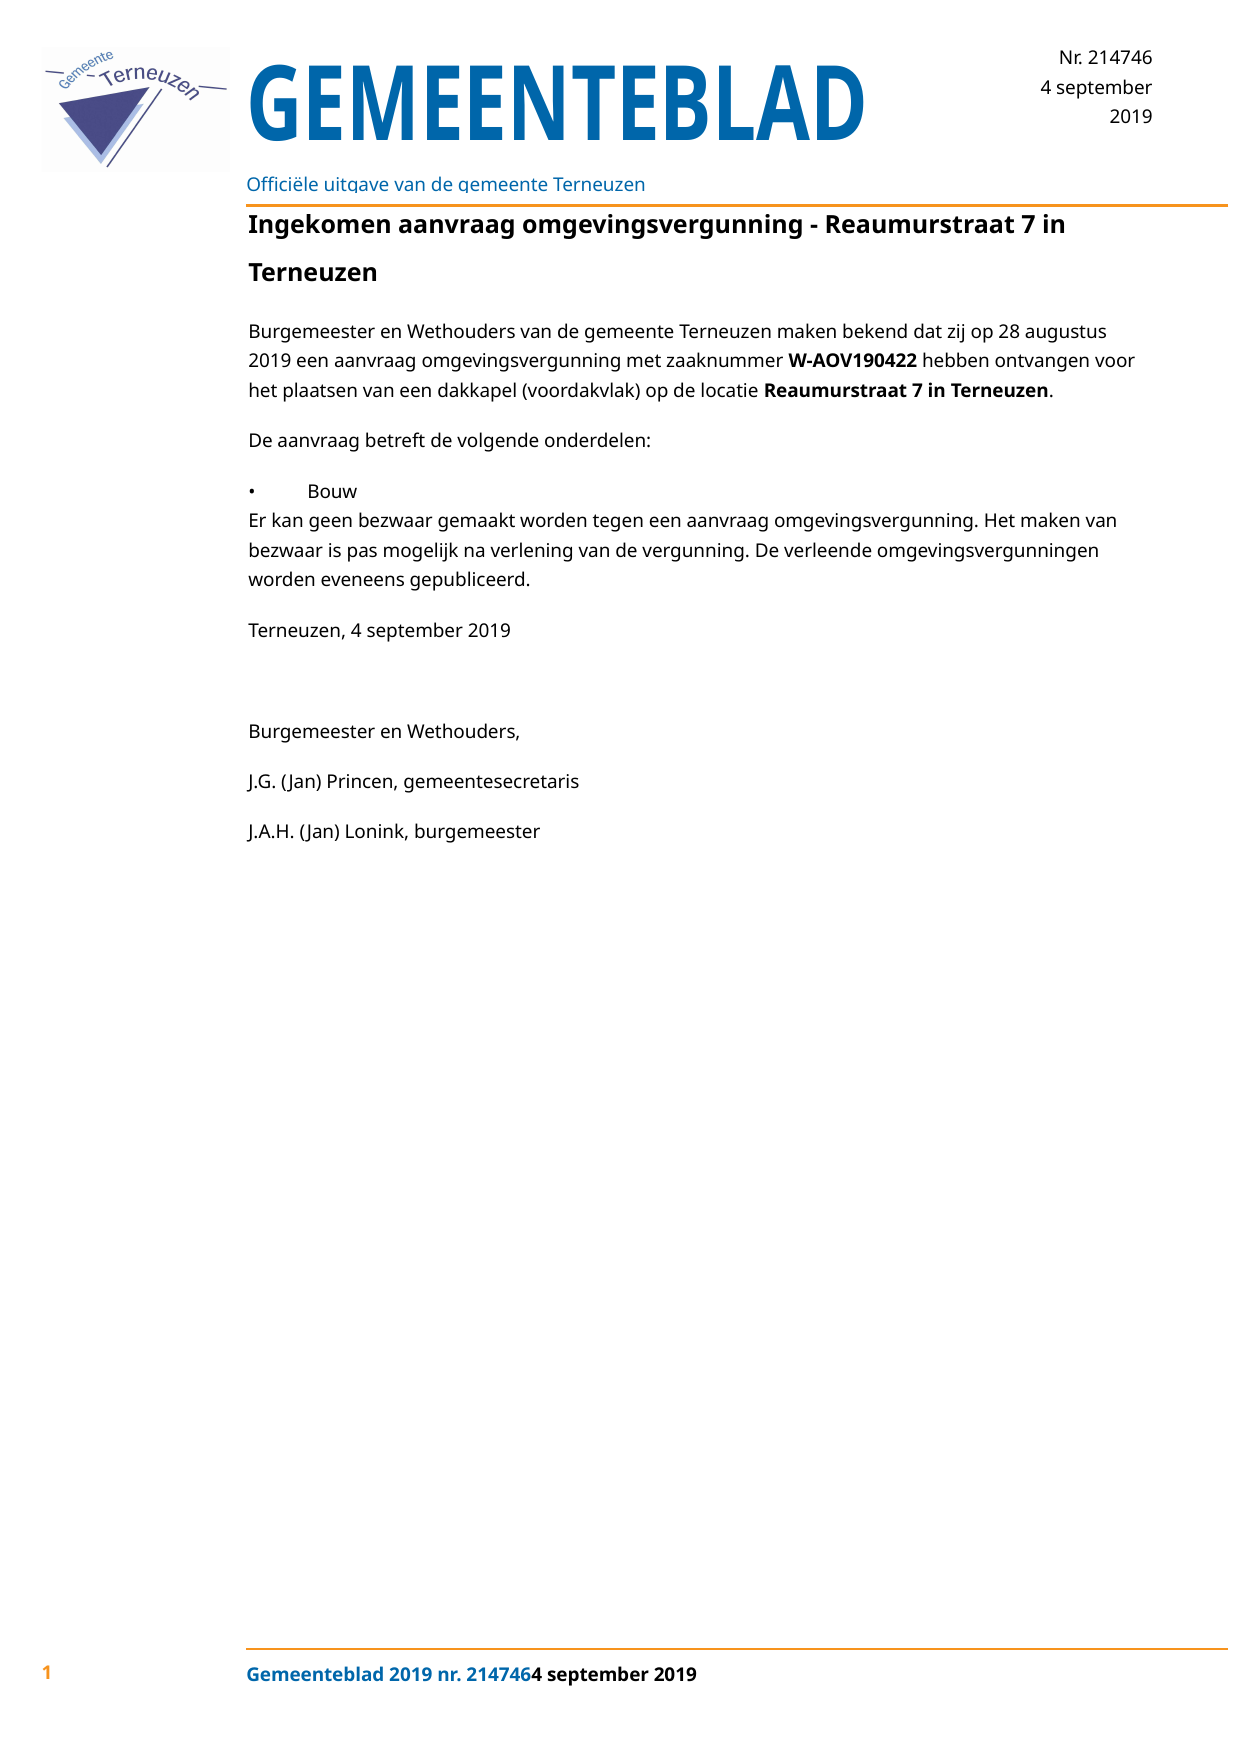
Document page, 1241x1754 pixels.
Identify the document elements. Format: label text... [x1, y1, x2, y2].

text J.A.H. (Jan) Lonink, burgemeester [248, 819, 1152, 844]
text J.G. (Jan) Princen, gemeentesecretaris [248, 768, 1152, 794]
text Ingekomen aanvraag omgevingsvergunning - Reaumurstraat 7 in Terneuzen [248, 207, 1152, 288]
text Burgemeester en Wethouders, [248, 718, 1152, 744]
list Bouw [248, 478, 1152, 504]
text Terneuzen, 4 september 2019 [248, 617, 1152, 643]
text De aanvraag betreft de volgende onderdelen: [248, 427, 1152, 453]
picture [41, 47, 231, 172]
text Burgemeester en Wethouders van de gemeente Terneuzen maken bekend dat zij op 28 augustus 2019 een aanvraag omgevingsvergunning met zaaknummer W-AOV190422 hebben ontvangen voor het plaatsen van een dakkapel (voordakvlak) op de locatie Reaumurstraat 7 in Terneuzen. [248, 318, 1152, 403]
text Er kan geen bezwaar gemaakt worden tegen een aanvraag omgevingsvergunning. Het maken van bezwaar is pas mogelijk na verlening van de vergunning. De verleende omgevingsvergunningen worden eveneens gepubliceerd. [248, 507, 1152, 592]
